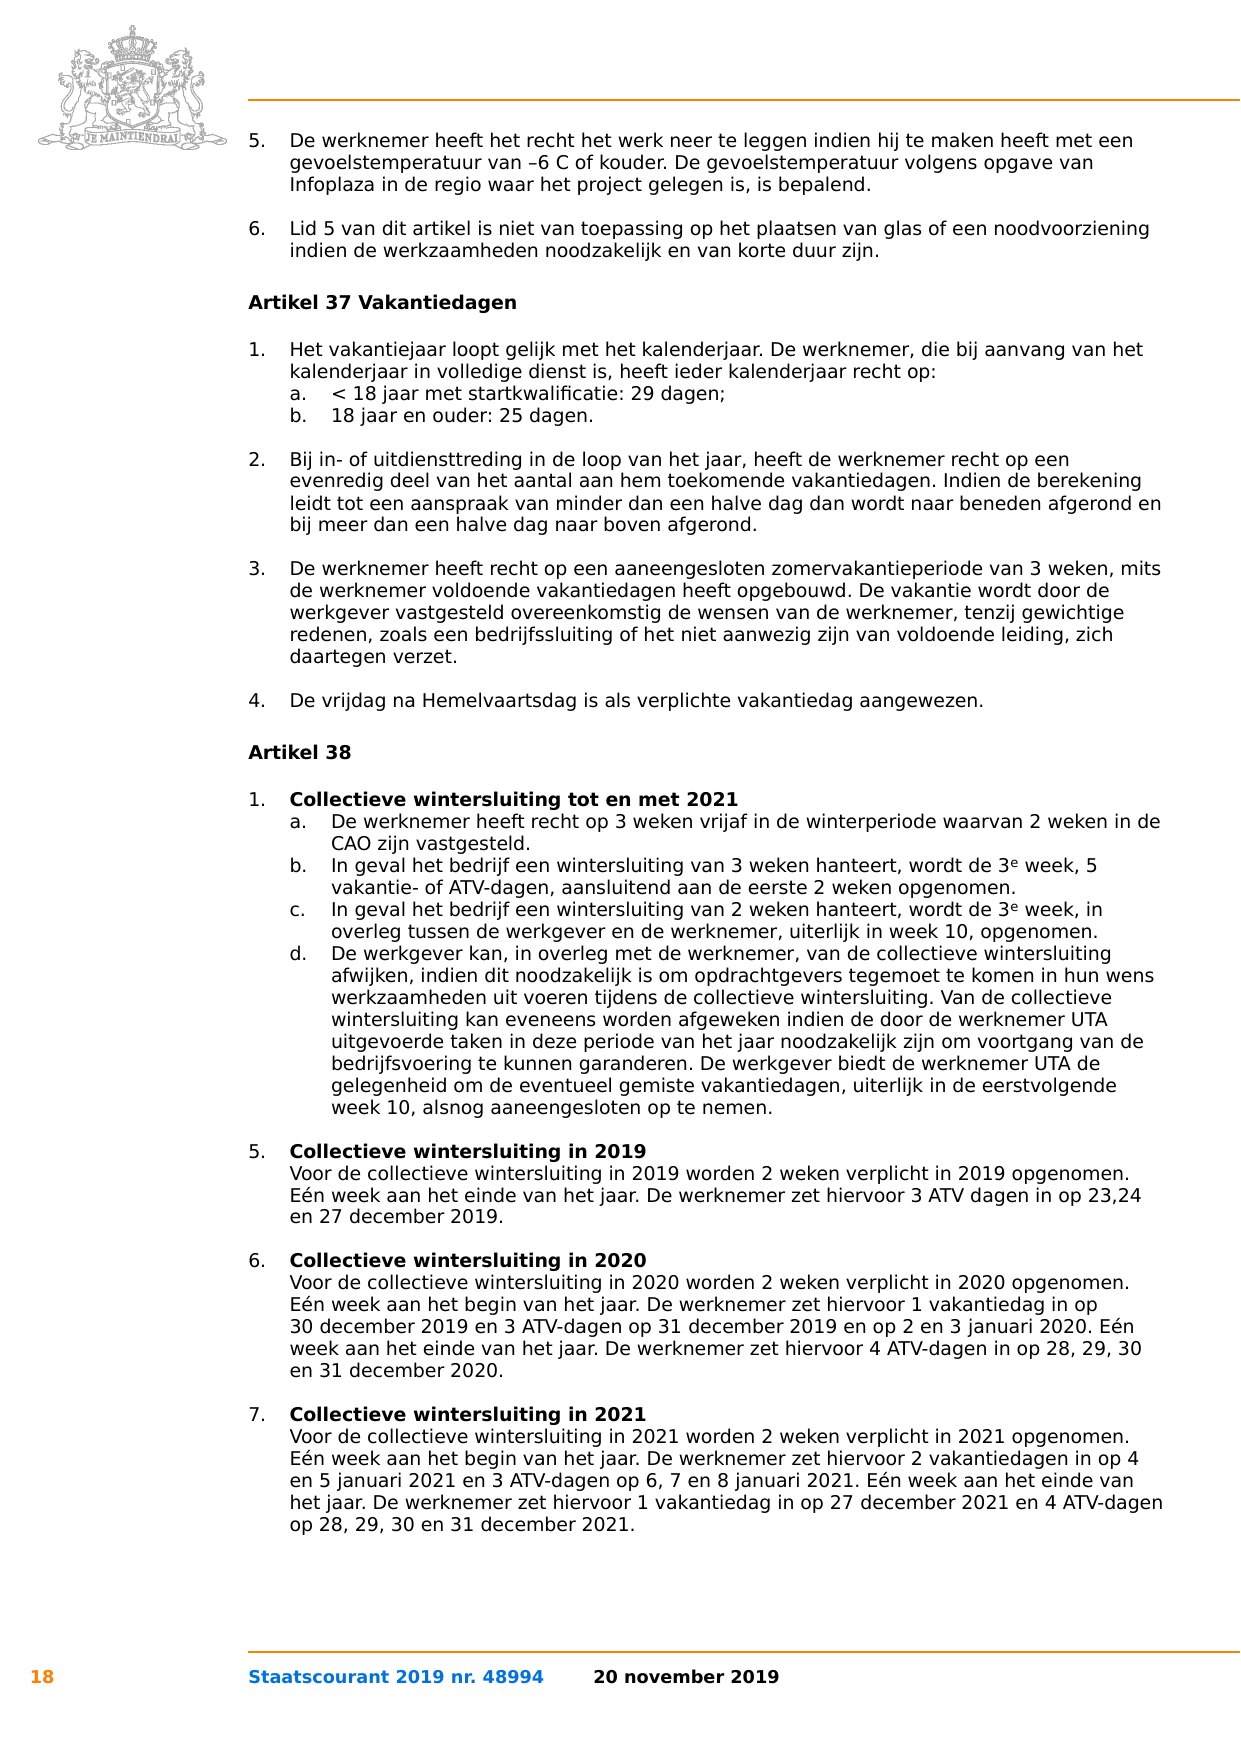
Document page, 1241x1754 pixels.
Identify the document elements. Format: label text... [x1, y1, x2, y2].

text 4. De vrijdag na Hemelvaartsdag is als verplichte vakantiedag aangewezen. [248, 690, 1163, 712]
picture [38, 25, 227, 150]
text 6. Lid 5 van dit artikel is niet van toepassing op het plaatsen van glas of een noodvoorziening indien de werkzaamheden noodzakelijk en van korte duur zijn. [248, 218, 1163, 262]
text a. < 18 jaar met startkwalificatie: 29 dagen; [289, 383, 1163, 404]
text 3. De werknemer heeft recht op een aaneengesloten zomervakantieperiode van 3 weken, mits de werknemer voldoende vakantiedagen heeft opgebouwd. De vakantie wordt door de werkgever vastgesteld overeenkomstig de wensen van de werknemer, tenzij gewichtige redenen, zoals een bedrijfssluiting of het niet aanwezig zijn van voldoende leiding, zich daartegen verzet. [248, 558, 1163, 668]
text Voor de collectieve wintersluiting in 2020 worden 2 weken verplicht in 2020 opgenomen. Eén week aan het begin van het jaar. De werknemer zet hiervoor 1 vakantiedag in op 30 december 2019 en 3 ATV-dagen op 31 december 2019 en op 2 en 3 januari 2020. Eén week aan het einde van het jaar. De werknemer zet hiervoor 4 ATV-dagen in op 28, 29, 30 en 31 december 2020. [289, 1272, 1163, 1382]
subtitle Artikel 38 [248, 742, 1163, 764]
text a. De werknemer heeft recht op 3 weken vrijaf in de winterperiode waarvan 2 weken in de CAO zijn vastgesteld. [289, 811, 1163, 855]
subtitle Artikel 37 Vakantiedagen [248, 292, 1163, 314]
text b. In geval het bedrijf een wintersluiting van 3 weken hanteert, wordt de 3e week, 5 vakantie- of ATV-dagen, aansluitend aan de eerste 2 weken opgenomen. [289, 855, 1163, 899]
text 6. Collectieve wintersluiting in 2020 [248, 1250, 1163, 1272]
text 1. Collectieve wintersluiting tot en met 2021 [248, 789, 1163, 811]
text d. De werkgever kan, in overleg met de werknemer, van de collectieve wintersluiting afwijken, indien dit noodzakelijk is om opdrachtgevers tegemoet te komen in hun wens werkzaamheden uit voeren tijdens de collectieve wintersluiting. Van de collectieve wintersluiting kan eveneens worden afgeweken indien de door de werknemer UTA uitgevoerde taken in deze periode van het jaar noodzakelijk zijn om voortgang van de bedrijfsvoering te kunnen garanderen. De werkgever biedt de werknemer UTA de gelegenheid om de eventueel gemiste vakantiedagen, uiterlijk in de eerstvolgende week 10, alsnog aaneengesloten op te nemen. [289, 943, 1163, 1119]
text c. In geval het bedrijf een wintersluiting van 2 weken hanteert, wordt de 3e week, in overleg tussen de werkgever en de werknemer, uiterlijk in week 10, opgenomen. [289, 899, 1163, 943]
text 5. De werknemer heeft het recht het werk neer te leggen indien hij te maken heeft met een gevoelstemperatuur van –6 C of kouder. De gevoelstemperatuur volgens opgave van Infoplaza in de regio waar het project gelegen is, is bepalend. [248, 130, 1163, 196]
text 2. Bij in- of uitdiensttreding in de loop van het jaar, heeft de werknemer recht op een evenredig deel van het aantal aan hem toekomende vakantiedagen. Indien de berekening leidt tot een aanspraak van minder dan een halve dag dan wordt naar beneden afgerond en bij meer dan een halve dag naar boven afgerond. [248, 448, 1163, 536]
text 1. Het vakantiejaar loopt gelijk met het kalenderjaar. De werknemer, die bij aanvang van het kalenderjaar in volledige dienst is, heeft ieder kalenderjaar recht op: [248, 339, 1163, 383]
text Voor de collectieve wintersluiting in 2019 worden 2 weken verplicht in 2019 opgenomen. Eén week aan het einde van het jaar. De werknemer zet hiervoor 3 ATV dagen in op 23,24 en 27 december 2019. [289, 1162, 1163, 1228]
text b. 18 jaar en ouder: 25 dagen. [289, 404, 1163, 427]
text Voor de collectieve wintersluiting in 2021 worden 2 weken verplicht in 2021 opgenomen. Eén week aan het begin van het jaar. De werknemer zet hiervoor 2 vakantiedagen in op 4 en 5 januari 2021 en 3 ATV-dagen op 6, 7 en 8 januari 2021. Eén week aan het einde van het jaar. De werknemer zet hiervoor 1 vakantiedag in op 27 december 2021 en 4 ATV-dagen op 28, 29, 30 en 31 december 2021. [289, 1426, 1163, 1536]
text 5. Collectieve wintersluiting in 2019 [248, 1141, 1163, 1162]
text 7. Collectieve wintersluiting in 2021 [248, 1404, 1163, 1426]
